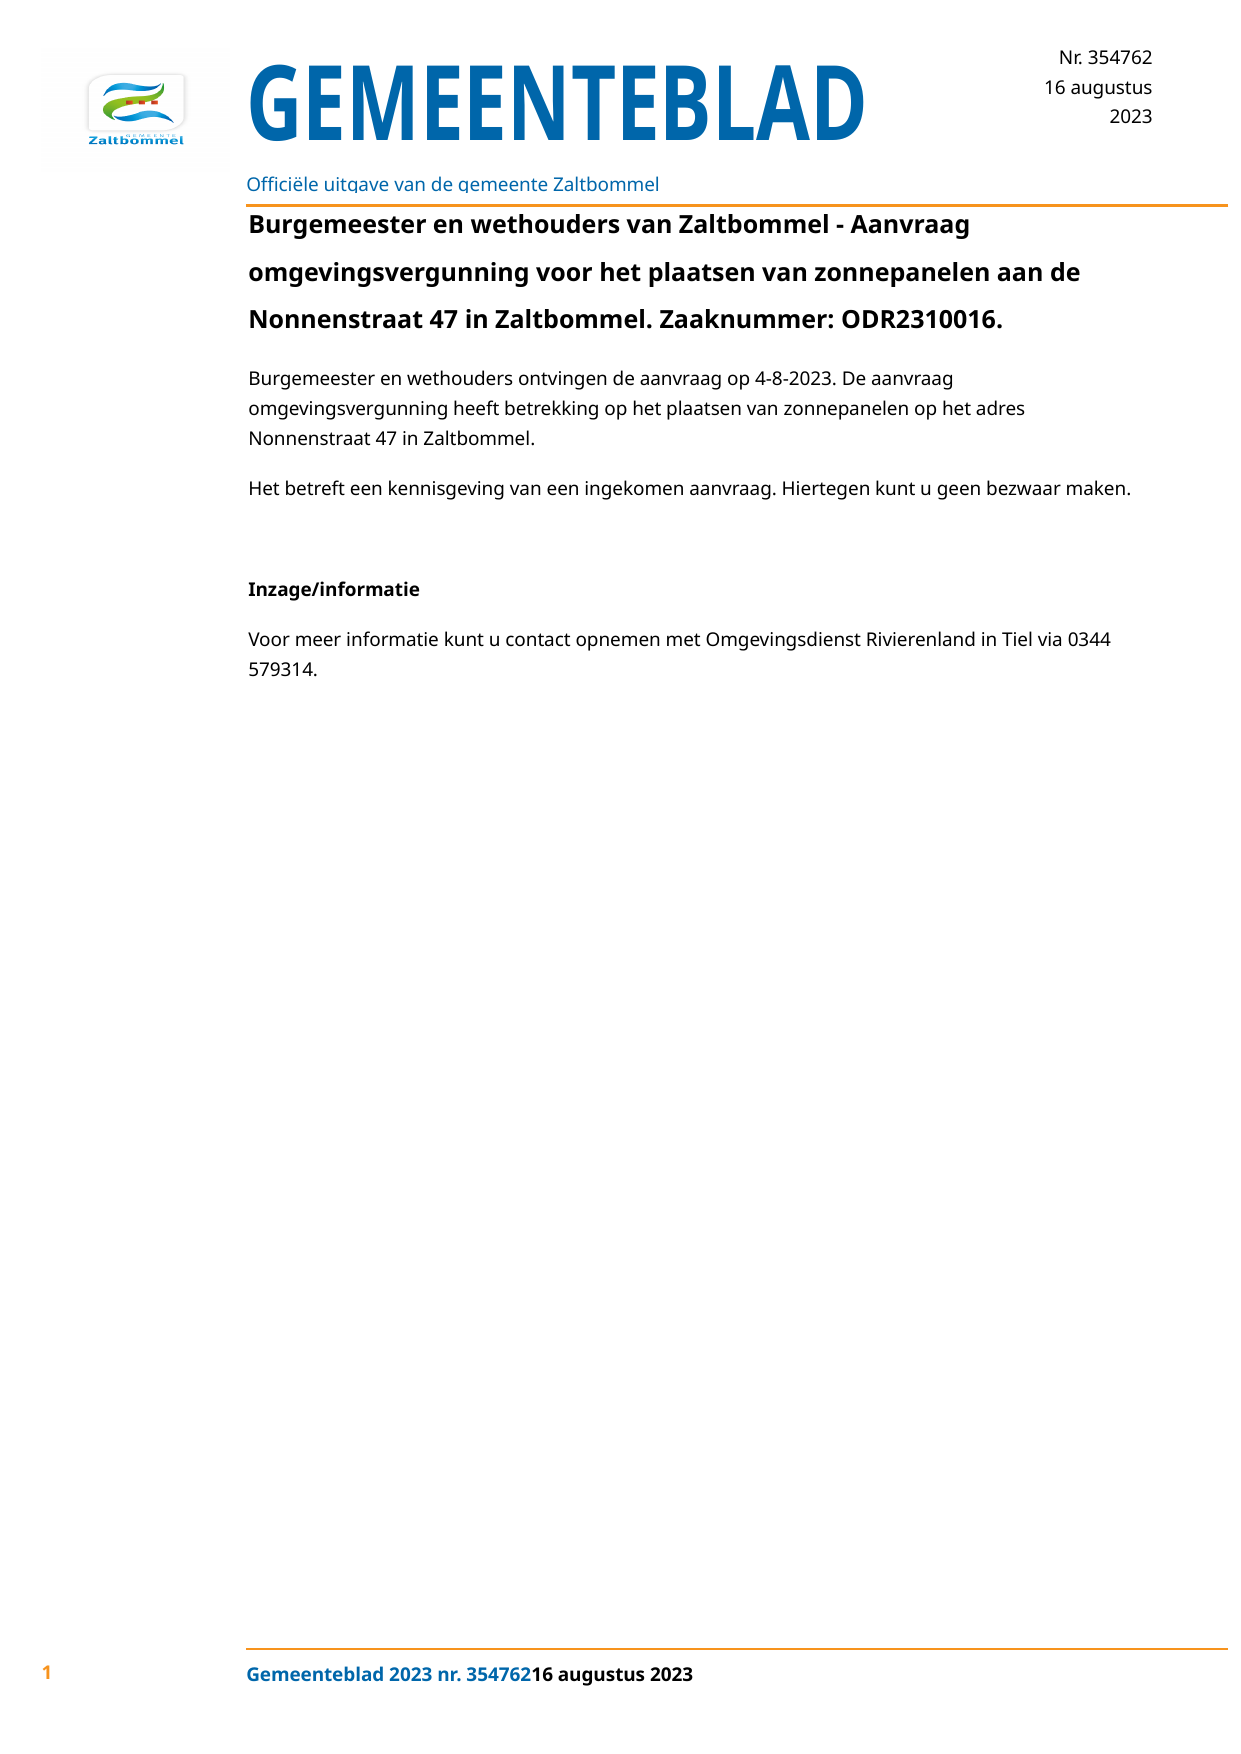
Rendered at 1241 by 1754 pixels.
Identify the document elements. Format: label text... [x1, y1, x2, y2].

text Burgemeester en wethouders ontvingen de aanvraag op 4-8-2023. De aanvraag omgevingsvergunning heeft betrekking op het plaatsen van zonnepanelen op het adres Nonnenstraat 47 in Zaltbommel. [248, 366, 1152, 450]
text Inzage/informatie [248, 576, 1152, 602]
picture [41, 47, 231, 172]
text Burgemeester en wethouders van Zaltbommel - Aanvraag omgevingsvergunning voor het plaatsen van zonnepanelen aan de Nonnenstraat 47 in Zaltbommel. Zaaknummer: ODR2310016. [248, 207, 1152, 336]
text Het betreft een kennisgeving van een ingekomen aanvraag. Hiertegen kunt u geen bezwaar maken. [248, 475, 1152, 501]
text Voor meer informatie kunt u contact opnemen met Omgevingsdienst Rivierenland in Tiel via 0344 579314. [248, 626, 1152, 682]
